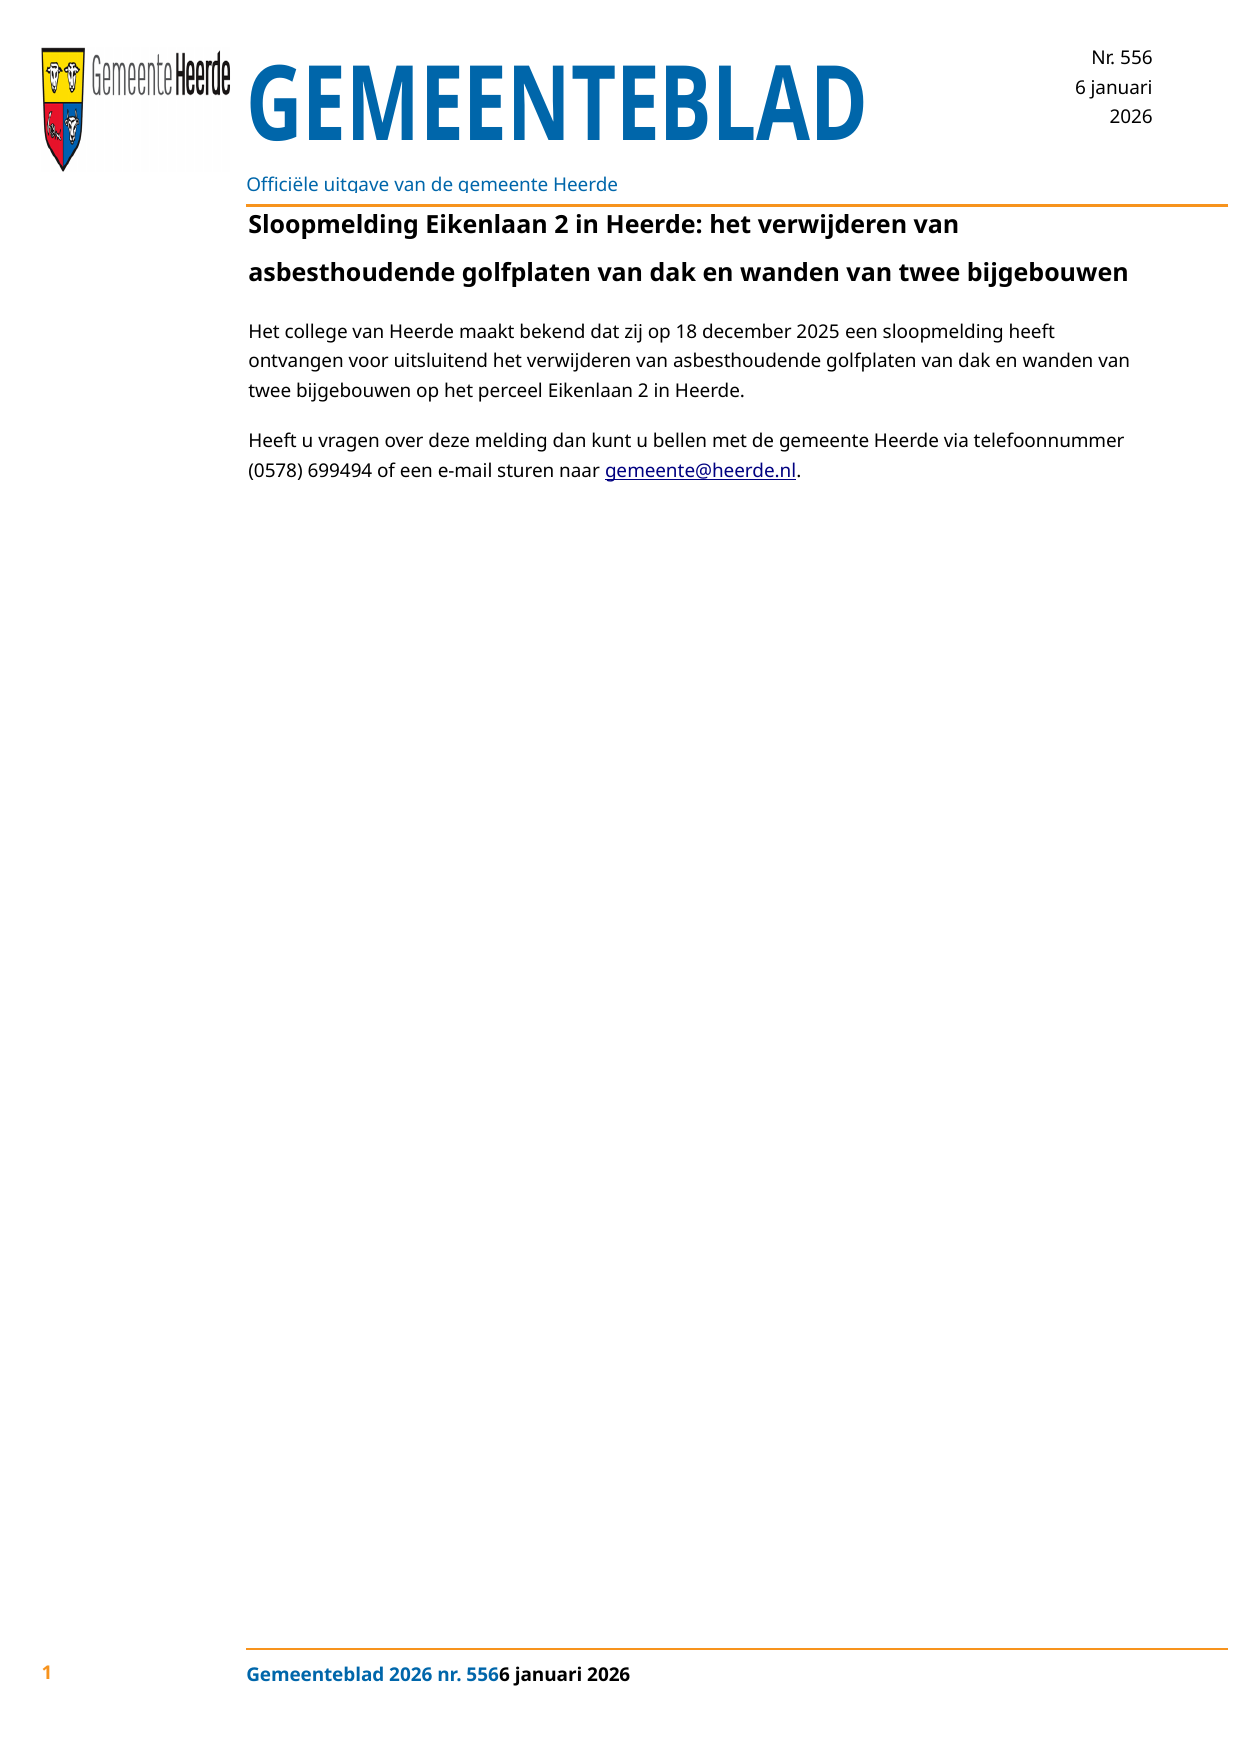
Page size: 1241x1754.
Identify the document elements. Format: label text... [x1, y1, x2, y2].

picture [41, 47, 231, 172]
text Heeft u vragen over deze melding dan kunt u bellen met de gemeente Heerde via telefoonnummer (0578) 699494 of een e-mail sturen naar gemeente@heerde.nl. [248, 427, 1152, 483]
text Het college van Heerde maakt bekend dat zij op 18 december 2025 een sloopmelding heeft ontvangen voor uitsluitend het verwijderen van asbesthoudende golfplaten van dak en wanden van twee bijgebouwen op het perceel Eikenlaan 2 in Heerde. [248, 318, 1152, 403]
text Sloopmelding Eikenlaan 2 in Heerde: het verwijderen van asbesthoudende golfplaten van dak en wanden van twee bijgebouwen [248, 207, 1152, 288]
